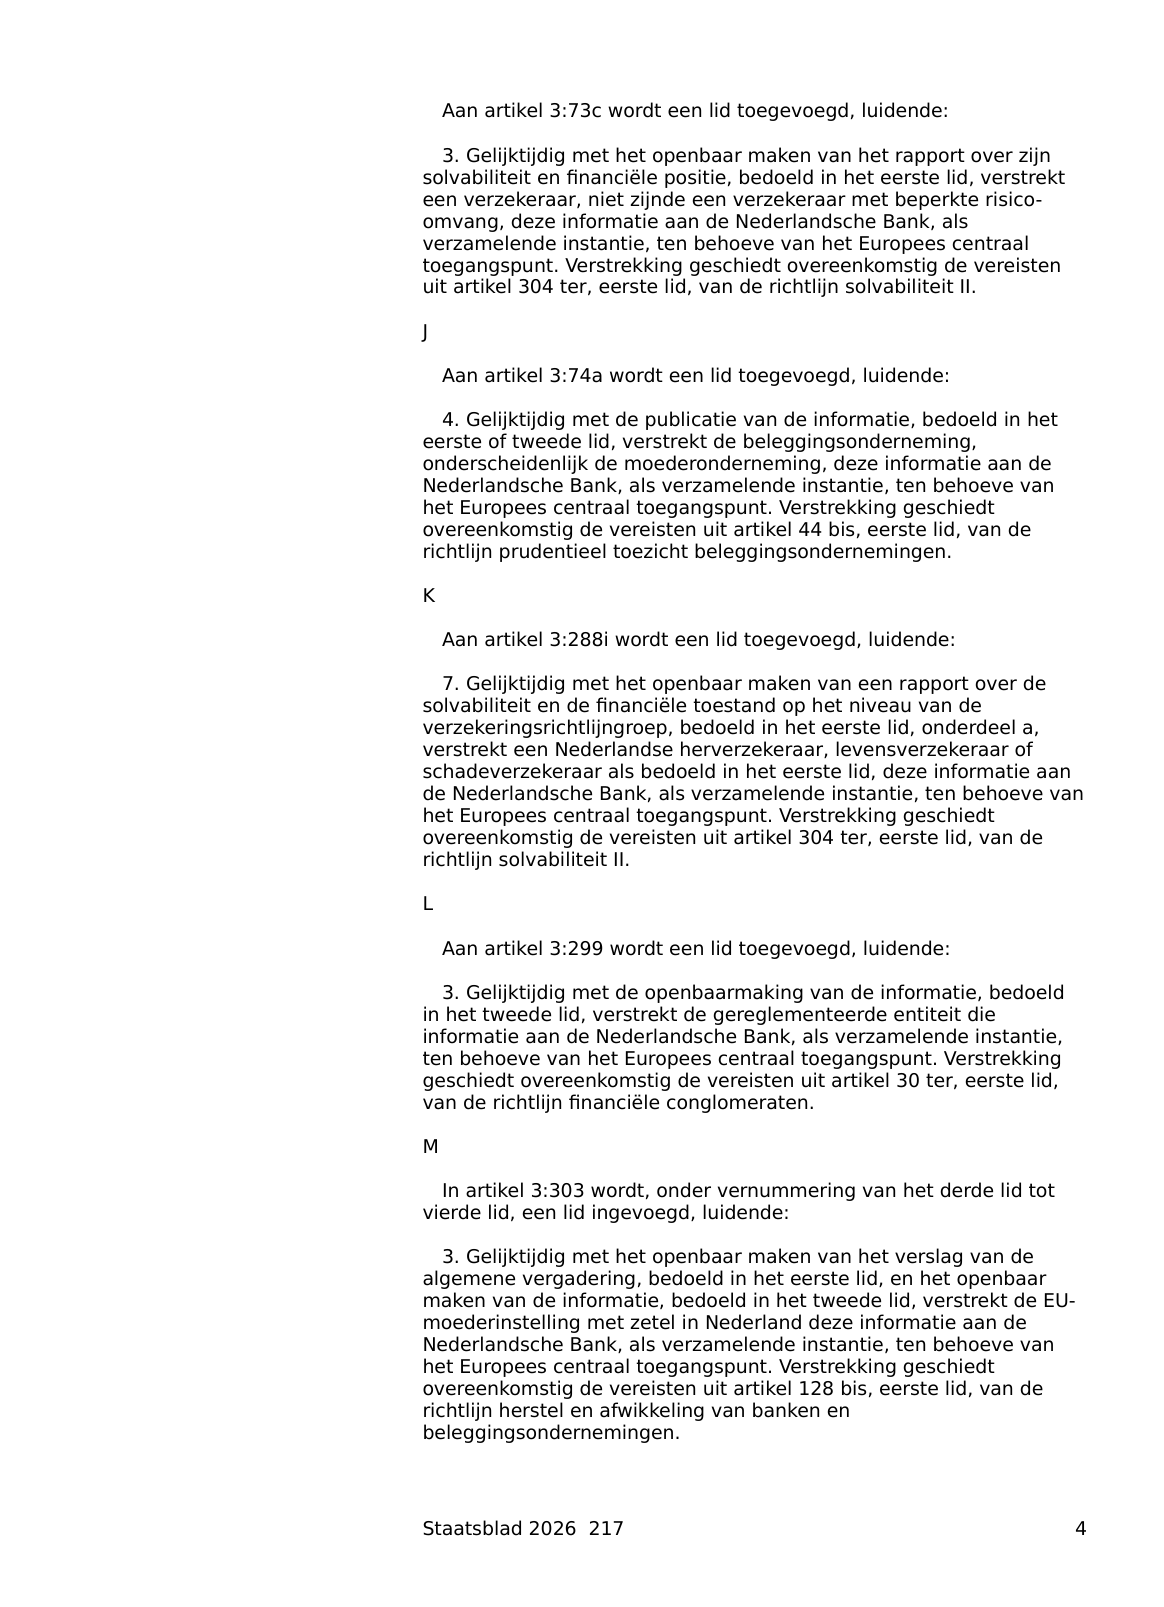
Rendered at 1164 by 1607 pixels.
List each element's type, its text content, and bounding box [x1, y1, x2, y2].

text Aan artikel 3:73c wordt een lid toegevoegd, luidende: [422, 100, 1087, 122]
text 3. Gelijktijdig met het openbaar maken van het rapport over zijn solvabiliteit en financiële positie, bedoeld in het eerste lid, verstrekt een verzekeraar, niet zijnde een verzekeraar met beperkte risico-omvang, deze informatie aan de Nederlandsche Bank, als verzamelende instantie, ten behoeve van het Europees centraal toegangspunt. Verstrekking geschiedt overeenkomstig de vereisten uit artikel 304 ter, eerste lid, van de richtlijn solvabiliteit II. [422, 144, 1087, 298]
text 4. Gelijktijdig met de publicatie van de informatie, bedoeld in het eerste of tweede lid, verstrekt de beleggingsonderneming, onderscheidenlijk de moederonderneming, deze informatie aan de Nederlandsche Bank, als verzamelende instantie, ten behoeve van het Europees centraal toegangspunt. Verstrekking geschiedt overeenkomstig de vereisten uit artikel 44 bis, eerste lid, van de richtlijn prudentieel toezicht beleggingsondernemingen. [422, 409, 1087, 563]
text 3. Gelijktijdig met het openbaar maken van het verslag van de algemene vergadering, bedoeld in het eerste lid, en het openbaar maken van de informatie, bedoeld in het tweede lid, verstrekt de EU-moederinstelling met zetel in Nederland deze informatie aan de Nederlandsche Bank, als verzamelende instantie, ten behoeve van het Europees centraal toegangspunt. Verstrekking geschiedt overeenkomstig de vereisten uit artikel 128 bis, eerste lid, van de richtlijn herstel en afwikkeling van banken en beleggingsondernemingen. [422, 1246, 1087, 1444]
text Aan artikel 3:74a wordt een lid toegevoegd, luidende: [422, 365, 1087, 387]
text L [422, 893, 1087, 915]
text K [422, 585, 1087, 607]
text M [422, 1136, 1087, 1158]
text 7. Gelijktijdig met het openbaar maken van een rapport over de solvabiliteit en de financiële toestand op het niveau van de verzekeringsrichtlijngroep, bedoeld in het eerste lid, onderdeel a, verstrekt een Nederlandse herverzekeraar, levensverzekeraar of schadeverzekeraar als bedoeld in het eerste lid, deze informatie aan de Nederlandsche Bank, als verzamelende instantie, ten behoeve van het Europees centraal toegangspunt. Verstrekking geschiedt overeenkomstig de vereisten uit artikel 304 ter, eerste lid, van de richtlijn solvabiliteit II. [422, 673, 1087, 871]
text Aan artikel 3:288i wordt een lid toegevoegd, luidende: [422, 629, 1087, 651]
text Aan artikel 3:299 wordt een lid toegevoegd, luidende: [422, 937, 1087, 959]
text 3. Gelijktijdig met de openbaarmaking van de informatie, bedoeld in het tweede lid, verstrekt de gereglementeerde entiteit die informatie aan de Nederlandsche Bank, als verzamelende instantie, ten behoeve van het Europees centraal toegangspunt. Verstrekking geschiedt overeenkomstig de vereisten uit artikel 30 ter, eerste lid, van de richtlijn financiële conglomeraten. [422, 982, 1087, 1113]
text J [422, 321, 1087, 343]
text In artikel 3:303 wordt, onder vernummering van het derde lid tot vierde lid, een lid ingevoegd, luidende: [422, 1180, 1087, 1224]
